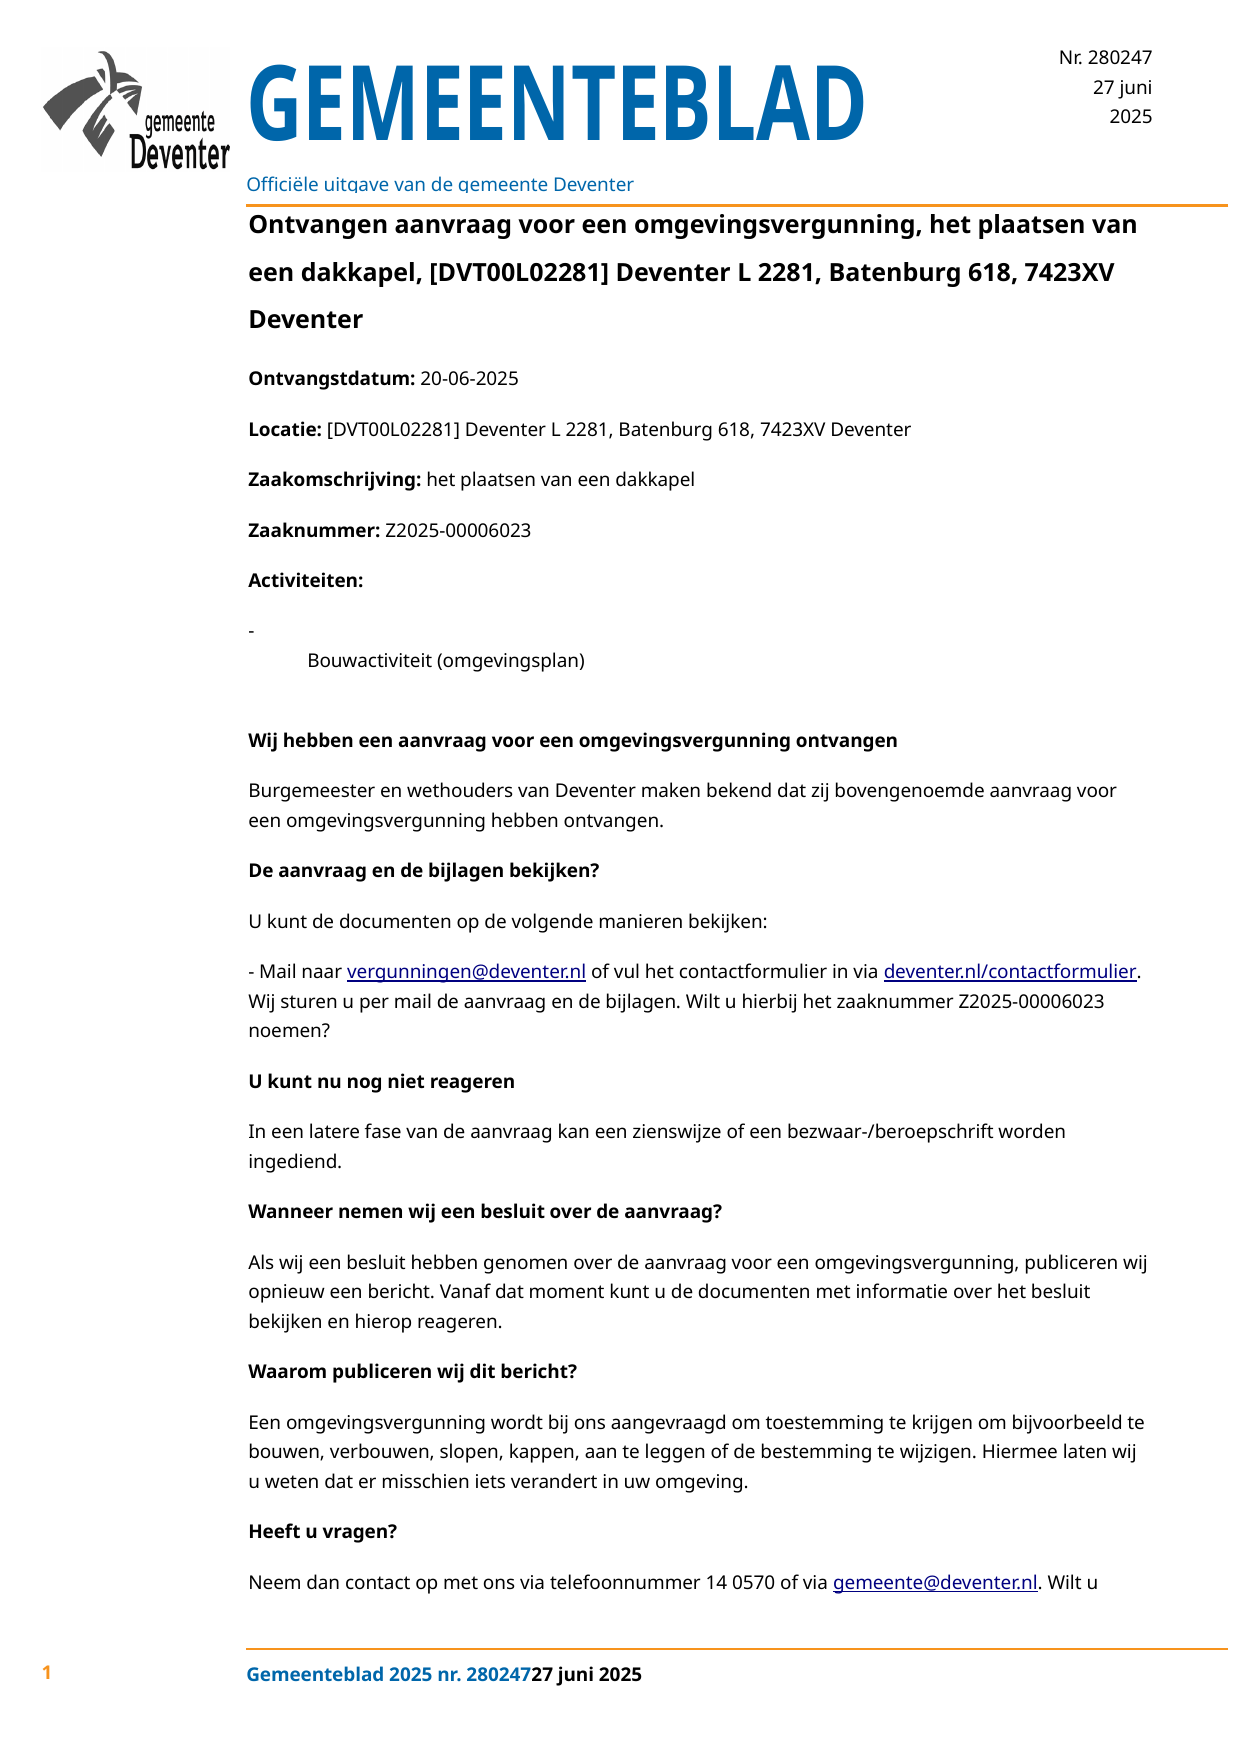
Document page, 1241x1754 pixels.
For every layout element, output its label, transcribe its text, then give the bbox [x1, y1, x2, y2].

text U kunt de documenten op de volgende manieren bekijken: [248, 908, 1152, 934]
text Locatie: [DVT00L02281] Deventer L 2281, Batenburg 618, 7423XV Deventer [248, 416, 1152, 442]
text In een latere fase van de aanvraag kan een zienswijze of een bezwaar-/beroepschrift worden ingediend. [248, 1118, 1152, 1174]
text Zaaknummer: Z2025-00006023 [248, 517, 1152, 542]
text Zaakomschrijving: het plaatsen van een dakkapel [248, 466, 1152, 492]
picture [41, 47, 231, 172]
text - Mail naar vergunningen@deventer.nl of vul het contactformulier in via deventer.nl/contactformulier. Wij sturen u per mail de aanvraag en de bijlagen. Wilt u hierbij het zaaknummer Z2025-00006023 noemen? [248, 958, 1152, 1043]
text De aanvraag en de bijlagen bekijken? [248, 858, 1152, 883]
text Waarom publiceren wij dit bericht? [248, 1358, 1152, 1384]
text Een omgevingsvergunning wordt bij ons aangevraagd om toestemming te krijgen om bijvoorbeeld te bouwen, verbouwen, slopen, kappen, aan te leggen of de bestemming te wijzigen. Hiermee laten wij u weten dat er misschien iets verandert in uw omgeving. [248, 1409, 1152, 1494]
text Burgemeester en wethouders van Deventer maken bekend dat zij bovengenoemde aanvraag voor een omgevingsvergunning hebben ontvangen. [248, 778, 1152, 833]
text Ontvangen aanvraag voor een omgevingsvergunning, het plaatsen van een dakkapel, [DVT00L02281] Deventer L 2281, Batenburg 618, 7423XV Deventer [248, 207, 1152, 336]
text Activiteiten: [248, 567, 1152, 593]
text Heeft u vragen? [248, 1518, 1152, 1544]
list Bouwactiviteit (omgevingsplan) [248, 647, 1152, 673]
text Wanneer nemen wij een besluit over de aanvraag? [248, 1198, 1152, 1224]
text Ontvangstdatum: 20-06-2025 [248, 366, 1152, 391]
text Neem dan contact op met ons via telefoonnummer 14 0570 of via gemeente@deventer.nl. Wilt u [248, 1569, 1152, 1594]
text Wij hebben een aanvraag voor een omgevingsvergunning ontvangen [248, 727, 1152, 753]
text Als wij een besluit hebben genomen over de aanvraag voor een omgevingsvergunning, publiceren wij opnieuw een bericht. Vanaf dat moment kunt u de documenten met informatie over het besluit bekijken en hierop reageren. [248, 1249, 1152, 1334]
text U kunt nu nog niet reageren [248, 1068, 1152, 1094]
